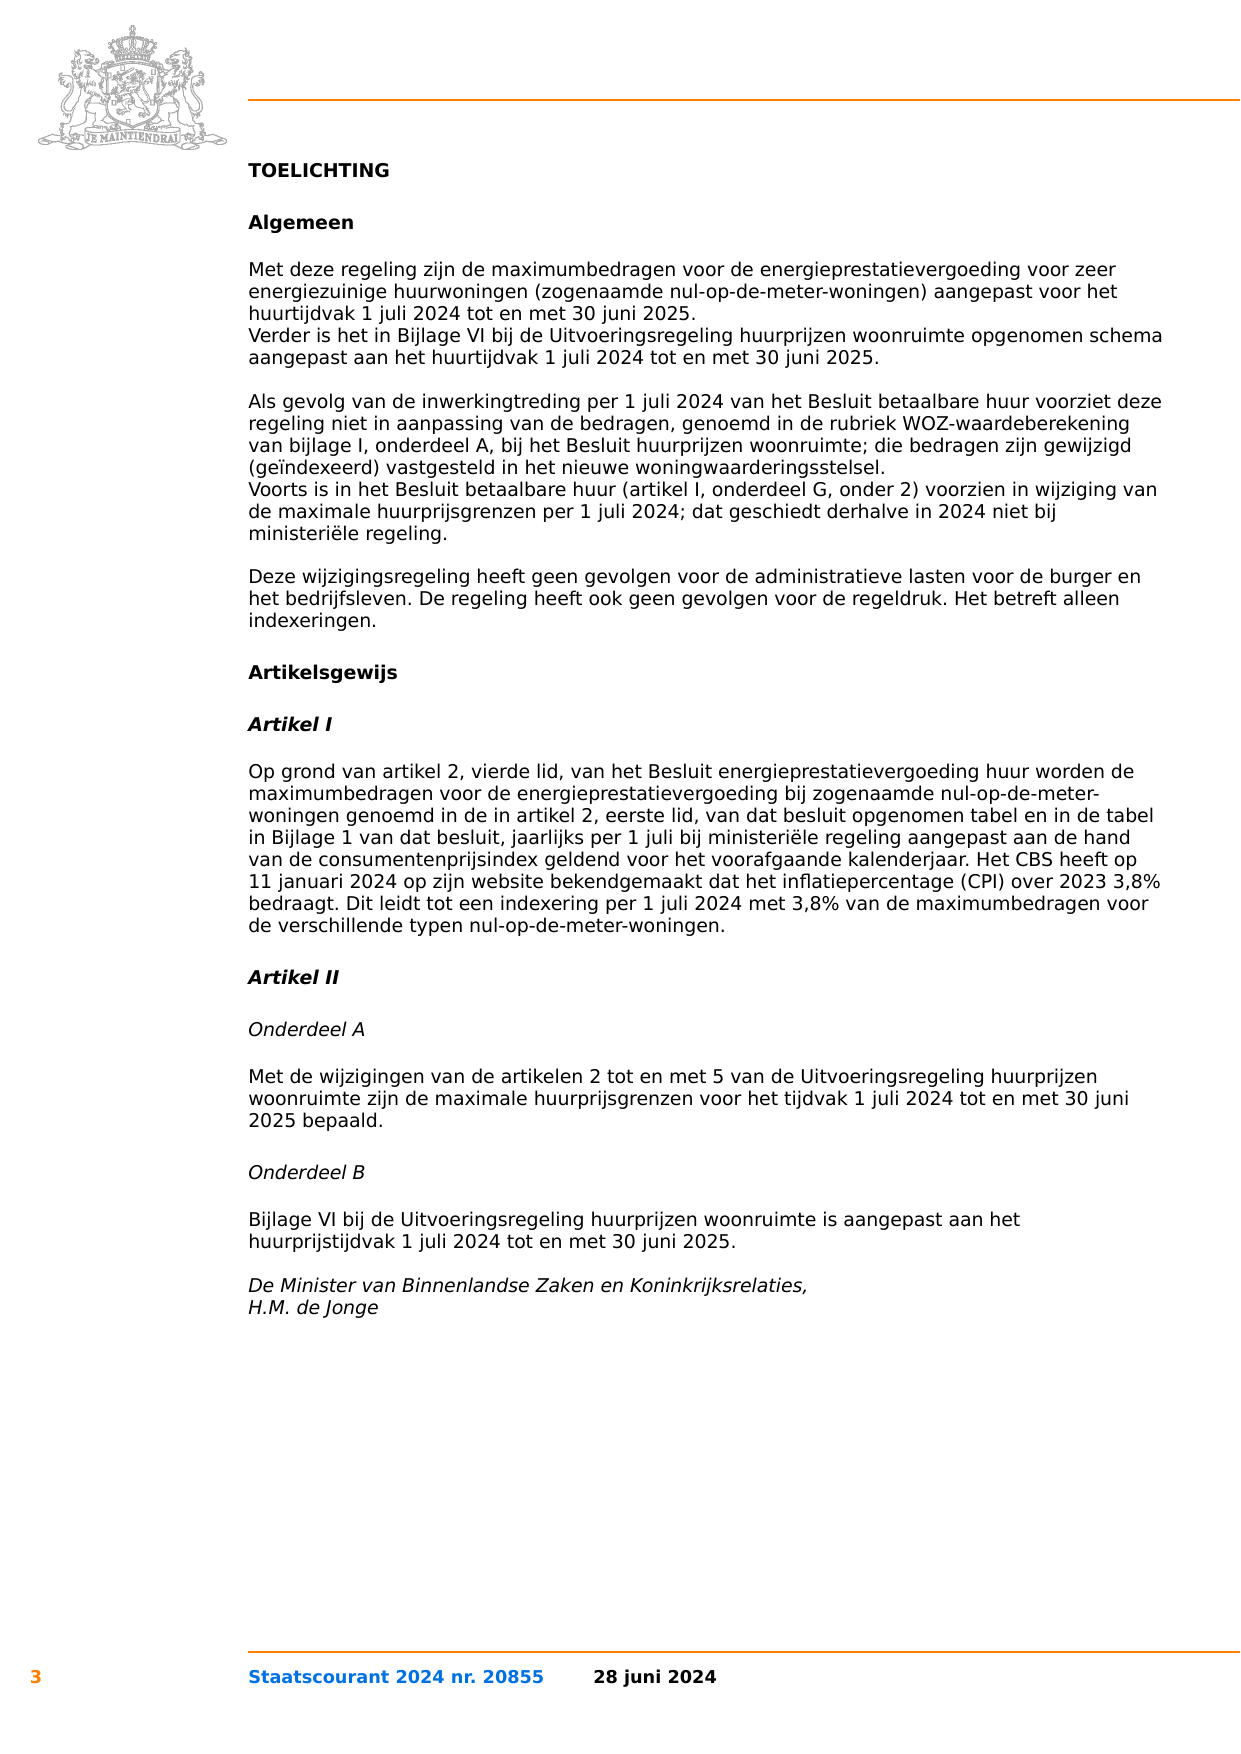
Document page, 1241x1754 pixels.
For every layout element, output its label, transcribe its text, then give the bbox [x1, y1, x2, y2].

text Voorts is in het Besluit betaalbare huur (artikel I, onderdeel G, onder 2) voorzien in wijziging van de maximale huurprijsgrenzen per 1 juli 2024; dat geschiedt derhalve in 2024 niet bij ministeriële regeling. [248, 478, 1163, 544]
text De Minister van Binnenlandse Zaken en Koninkrijksrelaties, H.M. de Jonge [248, 1275, 1163, 1319]
text Met de wijzigingen van de artikelen 2 tot en met 5 van de Uitvoeringsregeling huurprijzen woonruimte zijn de maximale huurprijsgrenzen voor het tijdvak 1 juli 2024 tot en met 30 juni 2025 bepaald. [248, 1066, 1163, 1132]
subtitle Onderdeel A [248, 1019, 1163, 1041]
subtitle Artikel I [248, 714, 1163, 736]
subtitle Algemeen [248, 212, 1163, 234]
subtitle Onderdeel B [248, 1162, 1163, 1184]
text Deze wijzigingsregeling heeft geen gevolgen voor de administratieve lasten voor de burger en het bedrijfsleven. De regeling heeft ook geen gevolgen voor de regeldruk. Het betreft alleen indexeringen. [248, 566, 1163, 632]
text Op grond van artikel 2, vierde lid, van het Besluit energieprestatievergoeding huur worden de maximumbedragen voor de energieprestatievergoeding bij zogenaamde nul-op-de-meter-woningen genoemd in de in artikel 2, eerste lid, van dat besluit opgenomen tabel en in de tabel in Bijlage 1 van dat besluit, jaarlijks per 1 juli bij ministeriële regeling aangepast aan de hand van de consumentenprijsindex geldend voor het voorafgaande kalenderjaar. Het CBS heeft op 11 januari 2024 op zijn website bekendgemaakt dat het inflatiepercentage (CPI) over 2023 3,8% bedraagt. Dit leidt tot een indexering per 1 juli 2024 met 3,8% van de maximumbedragen voor de verschillende typen nul-op-de-meter-woningen. [248, 761, 1163, 937]
subtitle Artikelsgewijs [248, 662, 1163, 684]
picture [38, 25, 227, 150]
text Verder is het in Bijlage VI bij de Uitvoeringsregeling huurprijzen woonruimte opgenomen schema aangepast aan het huurtijdvak 1 juli 2024 tot en met 30 juni 2025. [248, 325, 1163, 369]
text Als gevolg van de inwerkingtreding per 1 juli 2024 van het Besluit betaalbare huur voorziet deze regeling niet in aanpassing van de bedragen, genoemd in de rubriek WOZ-waardeberekening van bijlage I, onderdeel A, bij het Besluit huurprijzen woonruimte; die bedragen zijn gewijzigd (geïndexeerd) vastgesteld in het nieuwe woningwaarderingsstelsel. [248, 391, 1163, 478]
subtitle TOELICHTING [248, 160, 1163, 182]
text Bijlage VI bij de Uitvoeringsregeling huurprijzen woonruimte is aangepast aan het huurprijstijdvak 1 juli 2024 tot en met 30 juni 2025. [248, 1209, 1163, 1253]
subtitle Artikel II [248, 967, 1163, 989]
text Met deze regeling zijn de maximumbedragen voor de energieprestatievergoeding voor zeer energiezuinige huurwoningen (zogenaamde nul-op-de-meter-woningen) aangepast voor het huurtijdvak 1 juli 2024 tot en met 30 juni 2025. [248, 259, 1163, 325]
